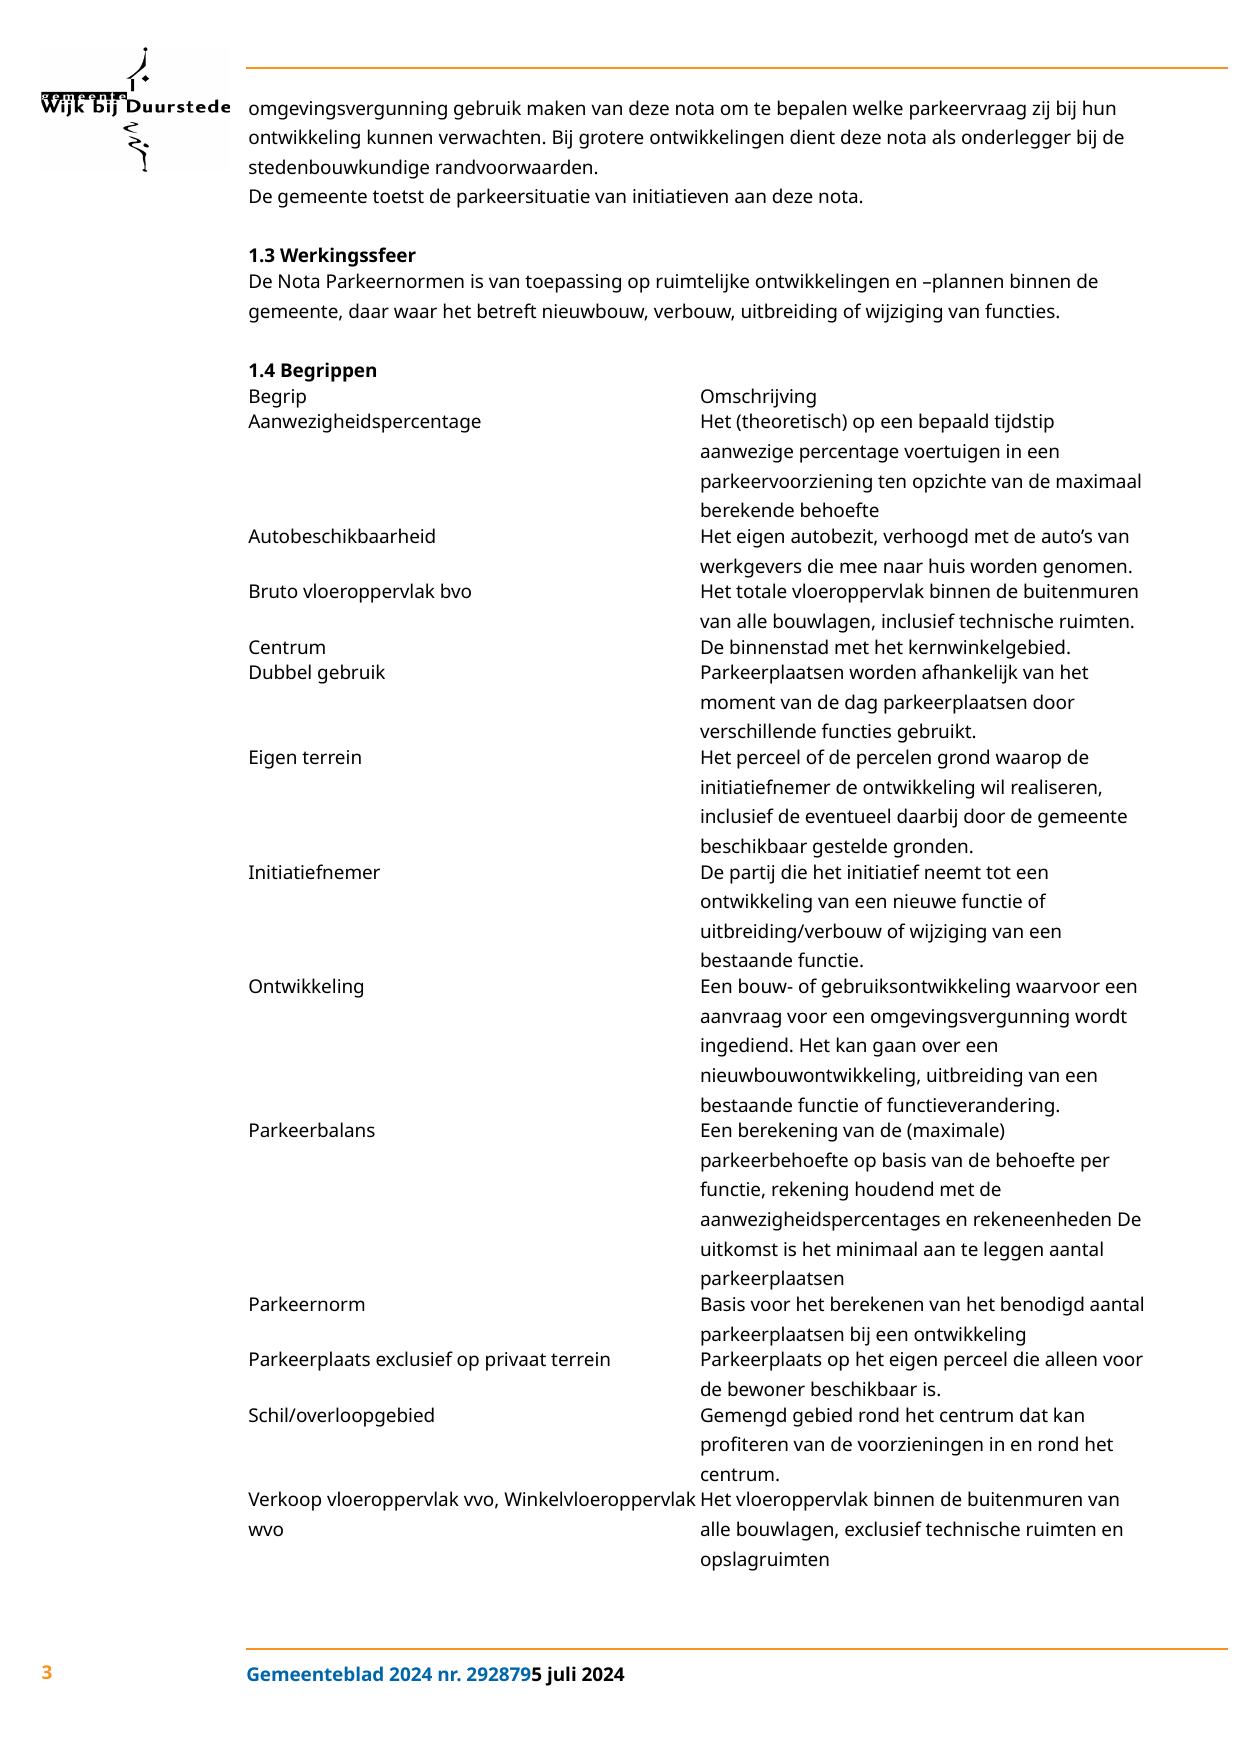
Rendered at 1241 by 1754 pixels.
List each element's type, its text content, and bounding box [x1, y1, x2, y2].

table_cell Ontwikkeling [248, 974, 700, 1117]
table_cell Het perceel of de percelen grond waarop de initiatiefnemer de ontwikkeling wil realiseren, inclusief de eventueel daarbij door de gemeente beschikbaar gestelde gronden. [700, 745, 1152, 859]
table_cell Centrum [248, 634, 700, 659]
table_cell Het eigen autobezit, verhoogd met de auto’s van werkgevers die mee naar huis worden genomen. [700, 523, 1152, 578]
picture [41, 47, 231, 172]
table_cell Het (theoretisch) op een bepaald tijdstip aanwezige percentage voertuigen in een parkeervoorziening ten opzichte van de maximaal berekende behoefte [700, 409, 1152, 523]
table_cell Gemengd gebied rond het centrum dat kan profiteren van de voorzieningen in en rond het centrum. [700, 1402, 1152, 1487]
table_cell Bruto vloeroppervlak bvo [248, 579, 700, 634]
table_cell Het totale vloeroppervlak binnen de buitenmuren van alle bouwlagen, inclusief technische ruimten. [700, 579, 1152, 634]
table_cell Autobeschikbaarheid [248, 523, 700, 578]
table_cell Parkeernorm [248, 1291, 700, 1346]
table_cell Initiatiefnemer [248, 859, 700, 973]
table_header Omschrijving [700, 383, 1152, 409]
table_cell Verkoop vloeroppervlak vvo, Winkelvloeroppervlak wvo [248, 1487, 700, 1572]
text 1.4 Begrippen [248, 357, 1152, 383]
table_cell Dubbel gebruik [248, 660, 700, 744]
table_cell Aanwezigheidspercentage [248, 409, 700, 523]
table_cell Basis voor het berekenen van het benodigd aantal parkeerplaatsen bij een ontwikkeling [700, 1291, 1152, 1346]
text omgevingsvergunning gebruik maken van deze nota om te bepalen welke parkeervraag zij bij hun ontwikkeling kunnen verwachten. Bij grotere ontwikkelingen dient deze nota als onderlegger bij de stedenbouwkundige randvoorwaarden. [248, 95, 1152, 180]
table_cell De binnenstad met het kernwinkelgebied. [700, 634, 1152, 659]
table_cell Het vloeroppervlak binnen de buitenmuren van alle bouwlagen, exclusief technische ruimten en opslagruimten [700, 1487, 1152, 1572]
table_cell De partij die het initiatief neemt tot een ontwikkeling van een nieuwe functie of uitbreiding/verbouw of wijziging van een bestaande functie. [700, 859, 1152, 973]
table_cell Parkeerplaats op het eigen perceel die alleen voor de bewoner beschikbaar is. [700, 1346, 1152, 1402]
text 1.3 Werkingssfeer [248, 243, 1152, 268]
table_cell Parkeerbalans [248, 1118, 700, 1291]
table_cell Schil/overloopgebied [248, 1402, 700, 1487]
table_header Begrip [248, 383, 700, 409]
table_cell Parkeerplaatsen worden afhankelijk van het moment van de dag parkeerplaatsen door verschillende functies gebruikt. [700, 660, 1152, 744]
text De Nota Parkeernormen is van toepassing op ruimtelijke ontwikkelingen en –plannen binnen de gemeente, daar waar het betreft nieuwbouw, verbouw, uitbreiding of wijziging van functies. [248, 268, 1152, 324]
table_cell Parkeerplaats exclusief op privaat terrein [248, 1346, 700, 1402]
table_cell Een berekening van de (maximale) parkeerbehoefte op basis van de behoefte per functie, rekening houdend met de aanwezigheidspercentages en rekeneenheden De uitkomst is het minimaal aan te leggen aantal parkeerplaatsen [700, 1118, 1152, 1291]
text De gemeente toetst de parkeersituatie van initiatieven aan deze nota. [248, 183, 1152, 209]
table_cell Een bouw- of gebruiksontwikkeling waarvoor een aanvraag voor een omgevingsvergunning wordt ingediend. Het kan gaan over een nieuwbouwontwikkeling, uitbreiding van een bestaande functie of functieverandering. [700, 974, 1152, 1117]
table_cell Eigen terrein [248, 745, 700, 859]
